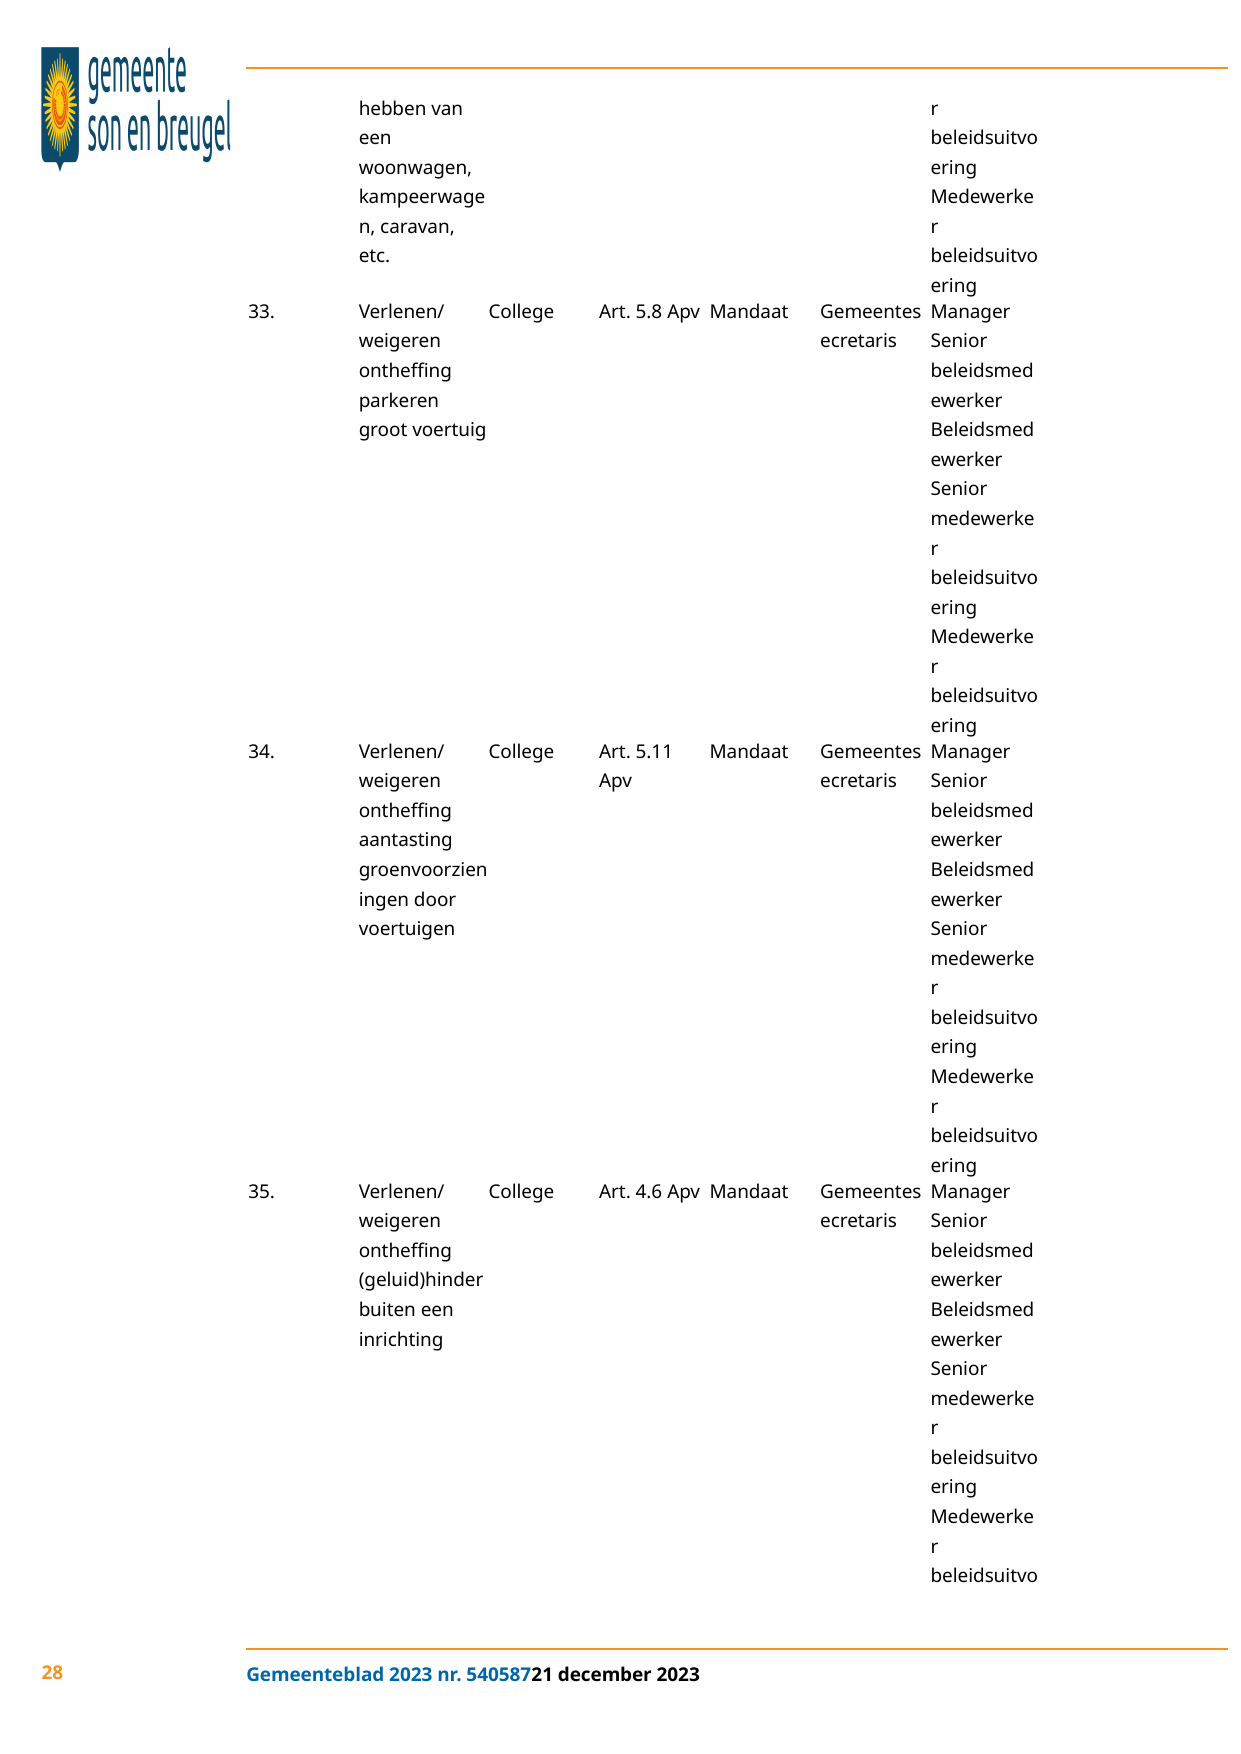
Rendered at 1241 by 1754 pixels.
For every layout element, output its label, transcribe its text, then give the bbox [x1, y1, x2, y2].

table_cell Mandaat [709, 298, 820, 738]
table_cell 35. [248, 1178, 358, 1588]
table_cell [248, 95, 358, 298]
table_cell Art. 5.11 Apv [599, 738, 709, 1178]
table_cell Art. 4.6 Apv [599, 1178, 709, 1588]
table_cell Gemeentesecretaris [820, 738, 930, 1178]
table_cell Verlenen/weigeren ontheffing (geluid)hinder buiten een inrichting [359, 1178, 488, 1588]
table_cell 34. [248, 738, 358, 1178]
table_cell Art. 5.8 Apv [599, 298, 709, 738]
table_cell [1041, 298, 1152, 738]
picture [41, 47, 231, 172]
table_cell [488, 95, 599, 298]
table_cell Gemeentesecretaris [820, 298, 930, 738]
table_cell r beleidsuitvoering Medewerker beleidsuitvoering [930, 95, 1041, 298]
table_cell [599, 95, 709, 298]
table_cell Manager Senior beleidsmedewerker Beleidsmedewerker Senior medewerker beleidsuitvoering Medewerker beleidsuitvoering [930, 298, 1041, 738]
table_cell Verlenen/weigeren ontheffing aantasting groenvoorzieningen door voertuigen [359, 738, 488, 1178]
table_cell [1041, 1178, 1152, 1588]
table_cell Mandaat [709, 738, 820, 1178]
table_cell hebben van een woonwagen, kampeerwagen, caravan, etc. [359, 95, 488, 298]
table_cell Manager Senior beleidsmedewerker Beleidsmedewerker Senior medewerker beleidsuitvoering Medewerker beleidsuitvo [930, 1178, 1041, 1588]
table_cell Manager Senior beleidsmedewerker Beleidsmedewerker Senior medewerker beleidsuitvoering Medewerker beleidsuitvoering [930, 738, 1041, 1178]
table_cell College [488, 1178, 599, 1588]
table_cell College [488, 738, 599, 1178]
table_cell 33. [248, 298, 358, 738]
table_cell Gemeentesecretaris [820, 1178, 930, 1588]
table_cell [1041, 738, 1152, 1178]
table_cell [1041, 95, 1152, 298]
table_cell College [488, 298, 599, 738]
table_cell Mandaat [709, 1178, 820, 1588]
table_cell [709, 95, 820, 298]
table_cell Verlenen/weigeren ontheffing parkeren groot voertuig [359, 298, 488, 738]
table_cell [820, 95, 930, 298]
